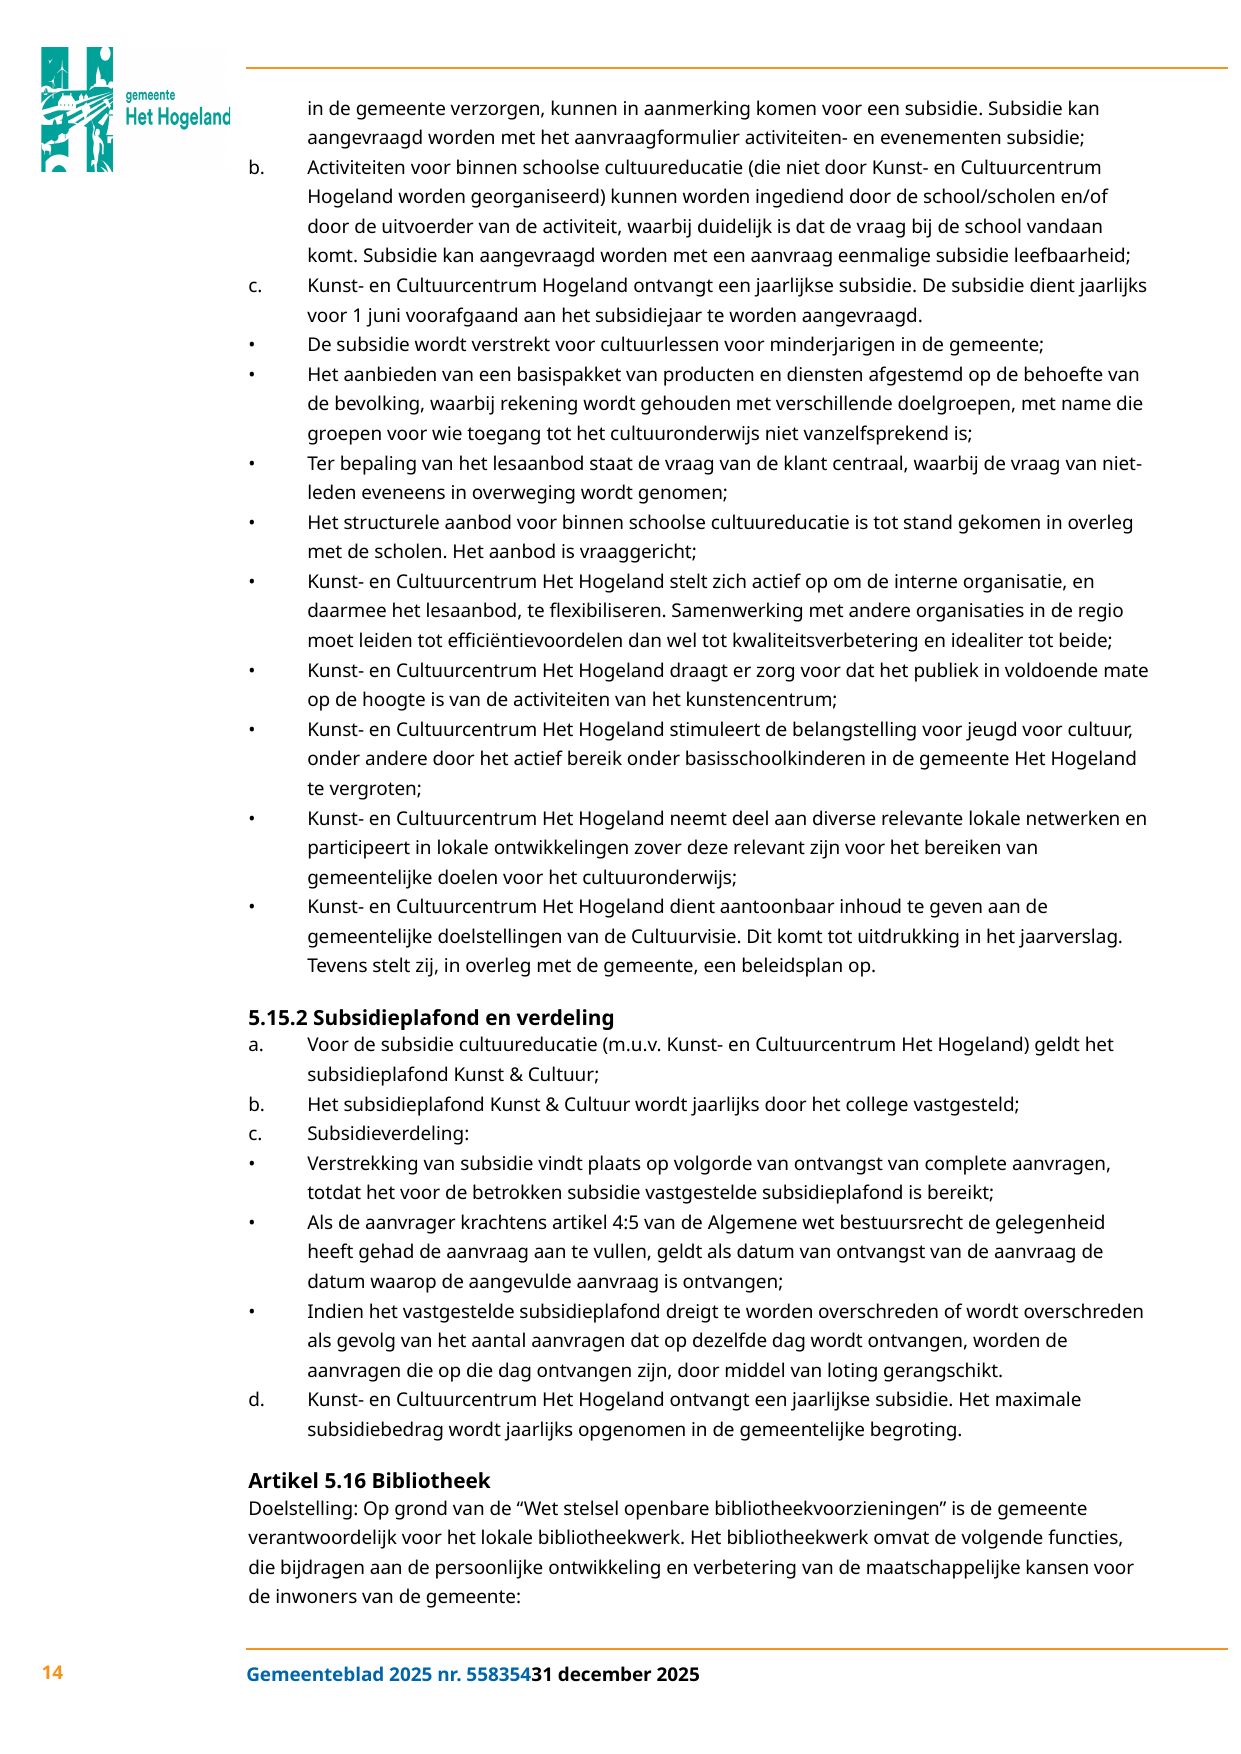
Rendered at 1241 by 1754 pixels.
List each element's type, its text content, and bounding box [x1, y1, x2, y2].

list Het aanbieden van een basispakket van producten en diensten afgestemd op de behoefte van de bevolking, waarbij rekening wordt gehouden met verschillende doelgroepen, met name die groepen voor wie toegang tot het cultuuronderwijs niet vanzelfsprekend is; [248, 361, 1152, 446]
list Kunst- en Cultuurcentrum Het Hogeland neemt deel aan diverse relevante lokale netwerken en participeert in lokale ontwikkelingen zover deze relevant zijn voor het bereiken van gemeentelijke doelen voor het cultuuronderwijs; [248, 805, 1152, 890]
list Kunst- en Cultuurcentrum Hogeland ontvangt een jaarlijkse subsidie. De subsidie dient jaarlijks voor 1 juni voorafgaand aan het subsidiejaar te worden aangevraagd. [248, 272, 1152, 328]
list Kunst- en Cultuurcentrum Het Hogeland ontvangt een jaarlijkse subsidie. Het maximale subsidiebedrag wordt jaarlijks opgenomen in de gemeentelijke begroting. [248, 1387, 1152, 1442]
text Doelstelling: Op grond van de “Wet stelsel openbare bibliotheekvoorzieningen” is de gemeente verantwoordelijk voor het lokale bibliotheekwerk. Het bibliotheekwerk omvat de volgende functies, die bijdragen aan de persoonlijke ontwikkeling en verbetering van de maatschappelijke kansen voor de inwoners van de gemeente: [248, 1495, 1152, 1609]
list Kunst- en Cultuurcentrum Het Hogeland stimuleert de belangstelling voor jeugd voor cultuur, onder andere door het actief bereik onder basisschoolkinderen in de gemeente Het Hogeland te vergroten; [248, 716, 1152, 801]
list Als de aanvrager krachtens artikel 4:5 van de Algemene wet bestuursrecht de gelegenheid heeft gehad de aanvraag aan te vullen, geldt als datum van ontvangst van de aanvraag de datum waarop de aangevulde aanvraag is ontvangen; [248, 1209, 1152, 1294]
list Het subsidieplafond Kunst & Cultuur wordt jaarlijks door het college vastgesteld; [248, 1091, 1152, 1116]
list in de gemeente verzorgen, kunnen in aanmerking komen voor een subsidie. Subsidie kan aangevraagd worden met het aanvraagformulier activiteiten- en evenementen subsidie; [248, 95, 1152, 150]
text Artikel 5.16 Bibliotheek [248, 1467, 1152, 1495]
list Subsidieverdeling: [248, 1120, 1152, 1146]
list Activiteiten voor binnen schoolse cultuureducatie (die niet door Kunst- en Cultuurcentrum Hogeland worden georganiseerd) kunnen worden ingediend door de school/scholen en/of door de uitvoerder van de activiteit, waarbij duidelijk is dat de vraag bij de school vandaan komt. Subsidie kan aangevraagd worden met een aanvraag eenmalige subsidie leefbaarheid; [248, 154, 1152, 268]
list De subsidie wordt verstrekt voor cultuurlessen voor minderjarigen in de gemeente; [248, 331, 1152, 357]
text 5.15.2 Subsidieplafond en verdeling [248, 1003, 1152, 1032]
picture [41, 47, 231, 172]
list Het structurele aanbod voor binnen schoolse cultuureducatie is tot stand gekomen in overleg met de scholen. Het aanbod is vraaggericht; [248, 509, 1152, 564]
list Verstrekking van subsidie vindt plaats op volgorde van ontvangst van complete aanvragen, totdat het voor de betrokken subsidie vastgestelde subsidieplafond is bereikt; [248, 1150, 1152, 1205]
list Kunst- en Cultuurcentrum Het Hogeland dient aantoonbaar inhoud te geven aan de gemeentelijke doelstellingen van de Cultuurvisie. Dit komt tot uitdrukking in het jaarverslag. Tevens stelt zij, in overleg met de gemeente, een beleidsplan op. [248, 893, 1152, 978]
list Indien het vastgestelde subsidieplafond dreigt te worden overschreden of wordt overschreden als gevolg van het aantal aanvragen dat op dezelfde dag wordt ontvangen, worden de aanvragen die op die dag ontvangen zijn, door middel van loting gerangschikt. [248, 1298, 1152, 1383]
list Kunst- en Cultuurcentrum Het Hogeland stelt zich actief op om de interne organisatie, en daarmee het lesaanbod, te flexibiliseren. Samenwerking met andere organisaties in de regio moet leiden tot efficiëntievoordelen dan wel tot kwaliteitsverbetering en idealiter tot beide; [248, 568, 1152, 653]
list Kunst- en Cultuurcentrum Het Hogeland draagt er zorg voor dat het publiek in voldoende mate op de hoogte is van de activiteiten van het kunstencentrum; [248, 657, 1152, 712]
list Voor de subsidie cultuureducatie (m.u.v. Kunst- en Cultuurcentrum Het Hogeland) geldt het subsidieplafond Kunst & Cultuur; [248, 1032, 1152, 1087]
list Ter bepaling van het lesaanbod staat de vraag van de klant centraal, waarbij de vraag van niet-leden eveneens in overweging wordt genomen; [248, 450, 1152, 505]
